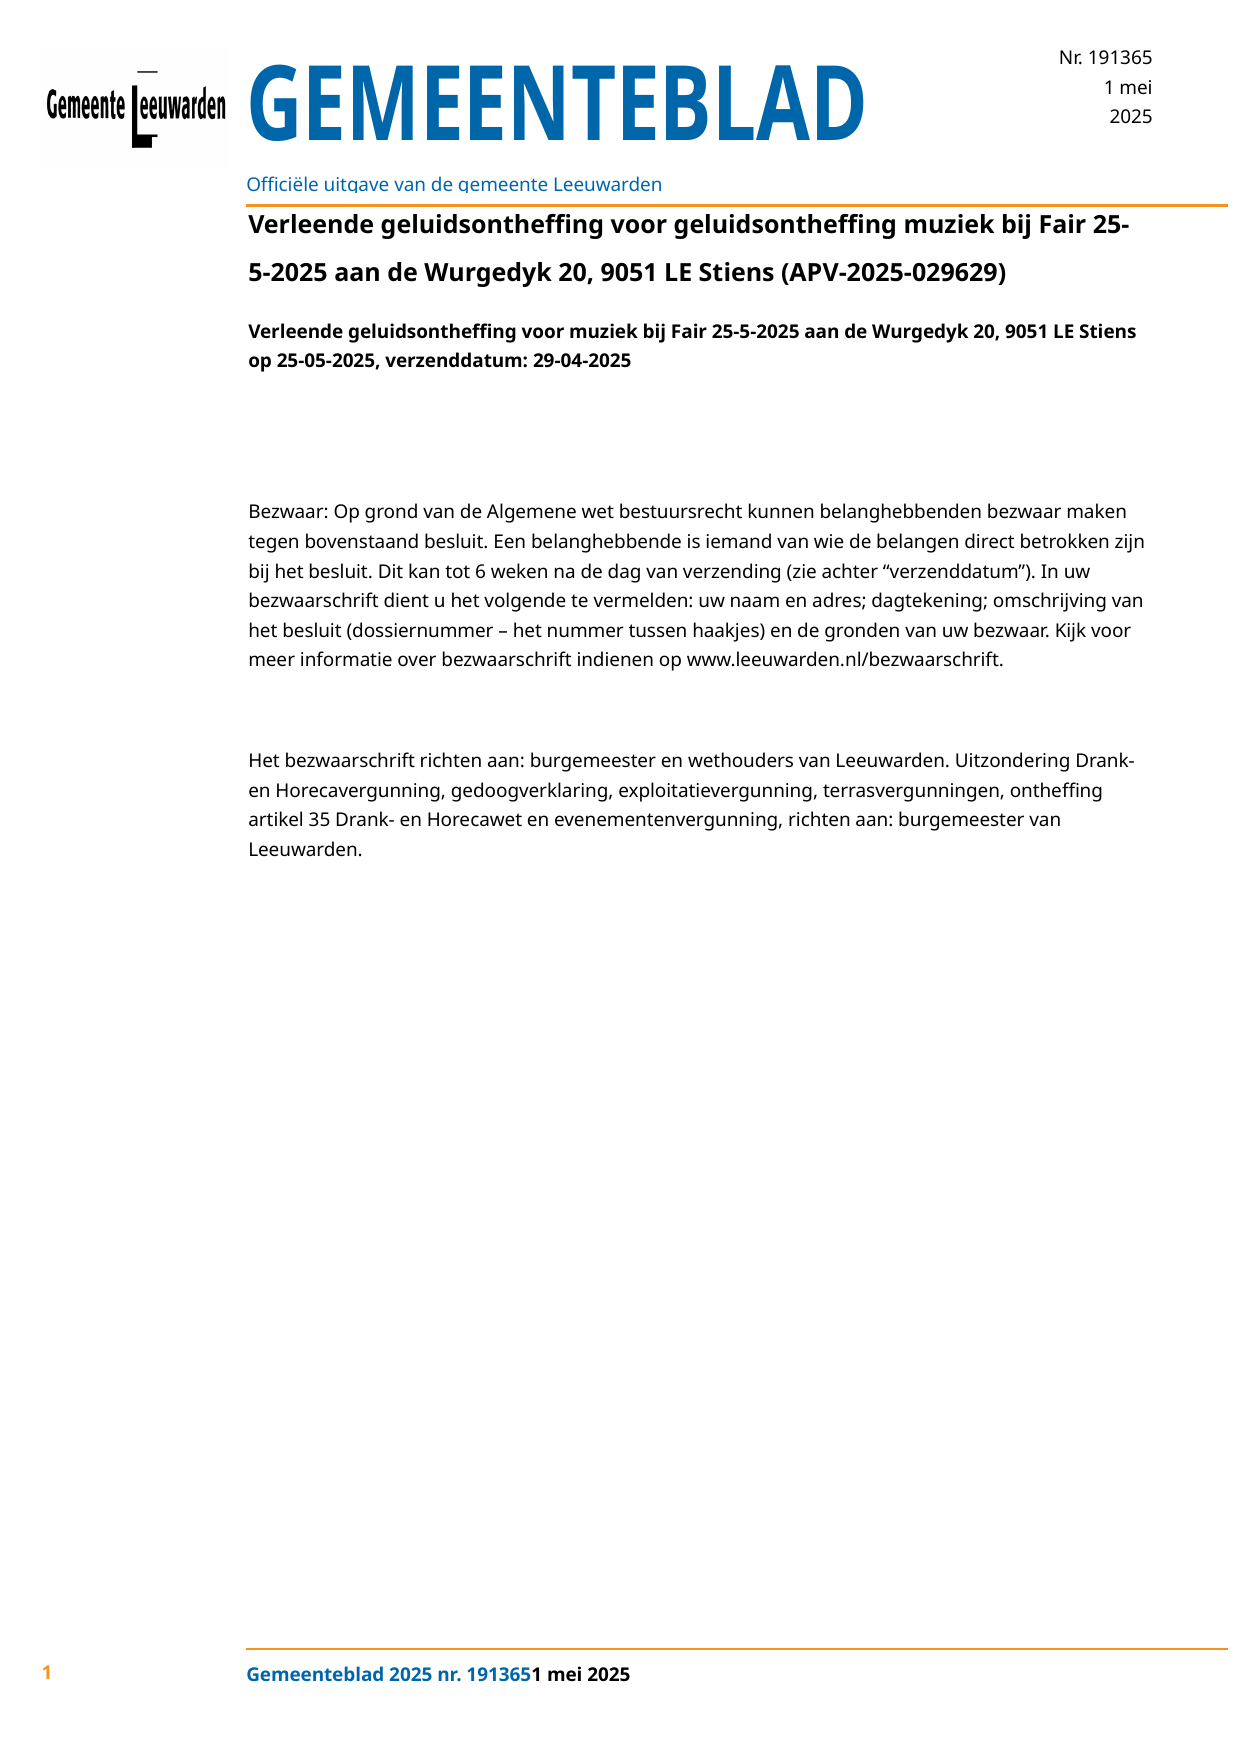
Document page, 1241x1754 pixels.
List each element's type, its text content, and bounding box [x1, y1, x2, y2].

text Verleende geluidsontheffing voor geluidsontheffing muziek bij Fair 25-5-2025 aan de Wurgedyk 20, 9051 LE Stiens (APV-2025-029629) [248, 207, 1152, 288]
text Het bezwaarschrift richten aan: burgemeester en wethouders van Leeuwarden. Uitzondering Drank- en Horecavergunning, gedoogverklaring, exploitatievergunning, terrasvergunningen, ontheffing artikel 35 Drank- en Horecawet en evenementenvergunning, richten aan: burgemeester van Leeuwarden. [248, 747, 1152, 862]
text Verleende geluidsontheffing voor muziek bij Fair 25-5-2025 aan de Wurgedyk 20, 9051 LE Stiens op 25-05-2025, verzenddatum: 29-04-2025 [248, 318, 1152, 373]
picture [41, 47, 231, 172]
text Bezwaar: Op grond van de Algemene wet bestuursrecht kunnen belanghebbenden bezwaar maken tegen bovenstaand besluit. Een belanghebbende is iemand van wie de belangen direct betrokken zijn bij het besluit. Dit kan tot 6 weken na de dag van verzending (zie achter “verzenddatum”). In uw bezwaarschrift dient u het volgende te vermelden: uw naam en adres; dagtekening; omschrijving van het besluit (dossiernummer – het nummer tussen haakjes) en de gronden van uw bezwaar. Kijk voor meer informatie over bezwaarschrift indienen op www.leeuwarden.nl/bezwaarschrift. [248, 499, 1152, 672]
